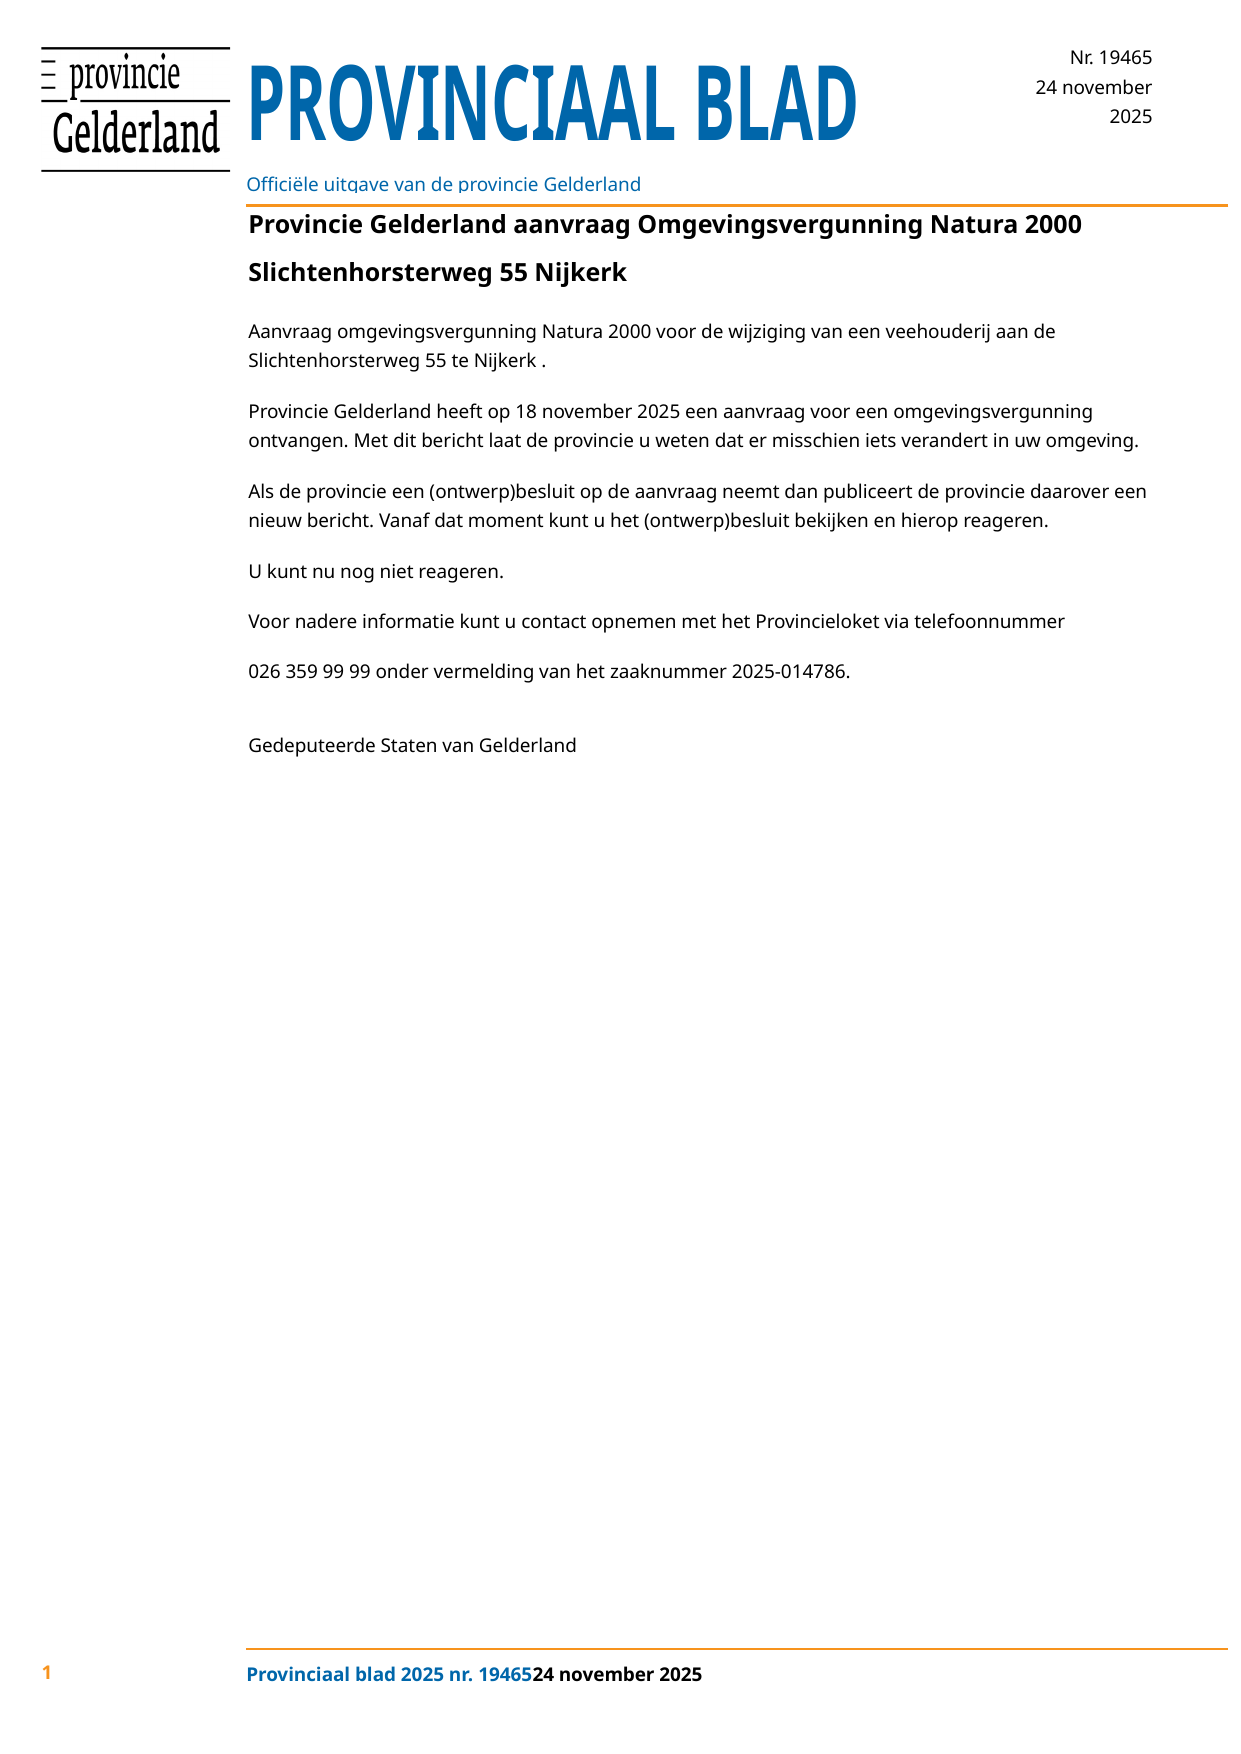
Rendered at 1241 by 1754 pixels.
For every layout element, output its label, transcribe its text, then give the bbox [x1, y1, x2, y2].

text Provincie Gelderland heeft op 18 november 2025 een aanvraag voor een omgevingsvergunning ontvangen. Met dit bericht laat de provincie u weten dat er misschien iets verandert in uw omgeving. [248, 398, 1152, 453]
text Provincie Gelderland aanvraag Omgevingsvergunning Natura 2000 Slichtenhorsterweg 55 Nijkerk [248, 207, 1152, 288]
text Aanvraag omgevingsvergunning Natura 2000 voor de wijziging van een veehouderij aan de Slichtenhorsterweg 55 te Nijkerk . [248, 318, 1152, 373]
text Als de provincie een (ontwerp)besluit op de aanvraag neemt dan publiceert de provincie daarover een nieuw bericht. Vanaf dat moment kunt u het (ontwerp)besluit bekijken en hierop reageren. [248, 478, 1152, 533]
picture [41, 47, 231, 172]
text Voor nadere informatie kunt u contact opnemen met het Provincieloket via telefoonnummer [248, 608, 1152, 634]
text Gedeputeerde Staten van Gelderland [248, 732, 1152, 758]
text 026 359 99 99 onder vermelding van het zaaknummer 2025-014786. [248, 659, 1152, 684]
text U kunt nu nog niet reageren. [248, 558, 1152, 584]
